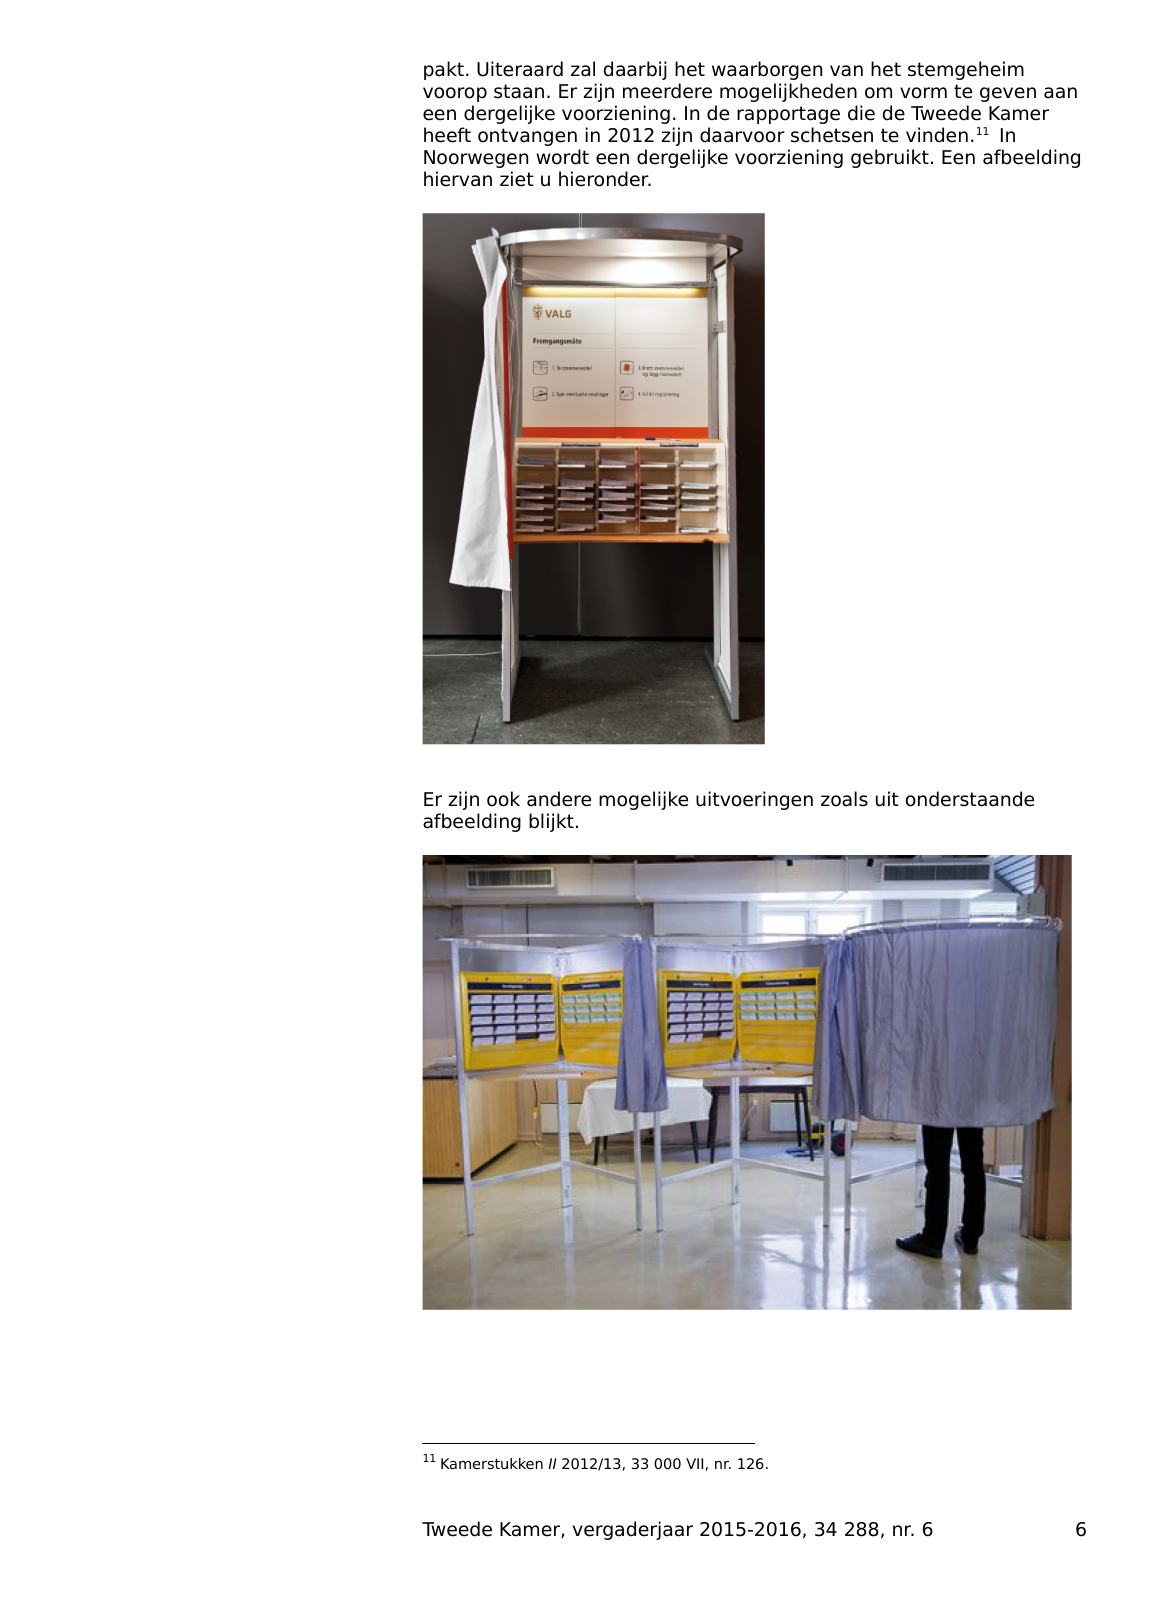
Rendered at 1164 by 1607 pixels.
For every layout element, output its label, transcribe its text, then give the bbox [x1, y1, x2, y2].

text Kamerstukken II 2012/13, 33 000 VII, nr. 126. [422, 1452, 1087, 1474]
picture [422, 855, 1072, 1310]
text Er zijn ook andere mogelijke uitvoeringen zoals uit onderstaande afbeelding blijkt. [422, 789, 1087, 833]
text pakt. Uiteraard zal daarbij het waarborgen van het stemgeheim voorop staan. Er zijn meerdere mogelijkheden om vorm te geven aan een dergelijke voorziening. In de rapportage die de Tweede Kamer heeft ontvangen in 2012 zijn daarvoor schetsen te vinden. In Noorwegen wordt een dergelijke voorziening gebruikt. Een afbeelding hiervan ziet u hieronder. [422, 59, 1087, 191]
picture [422, 213, 765, 745]
